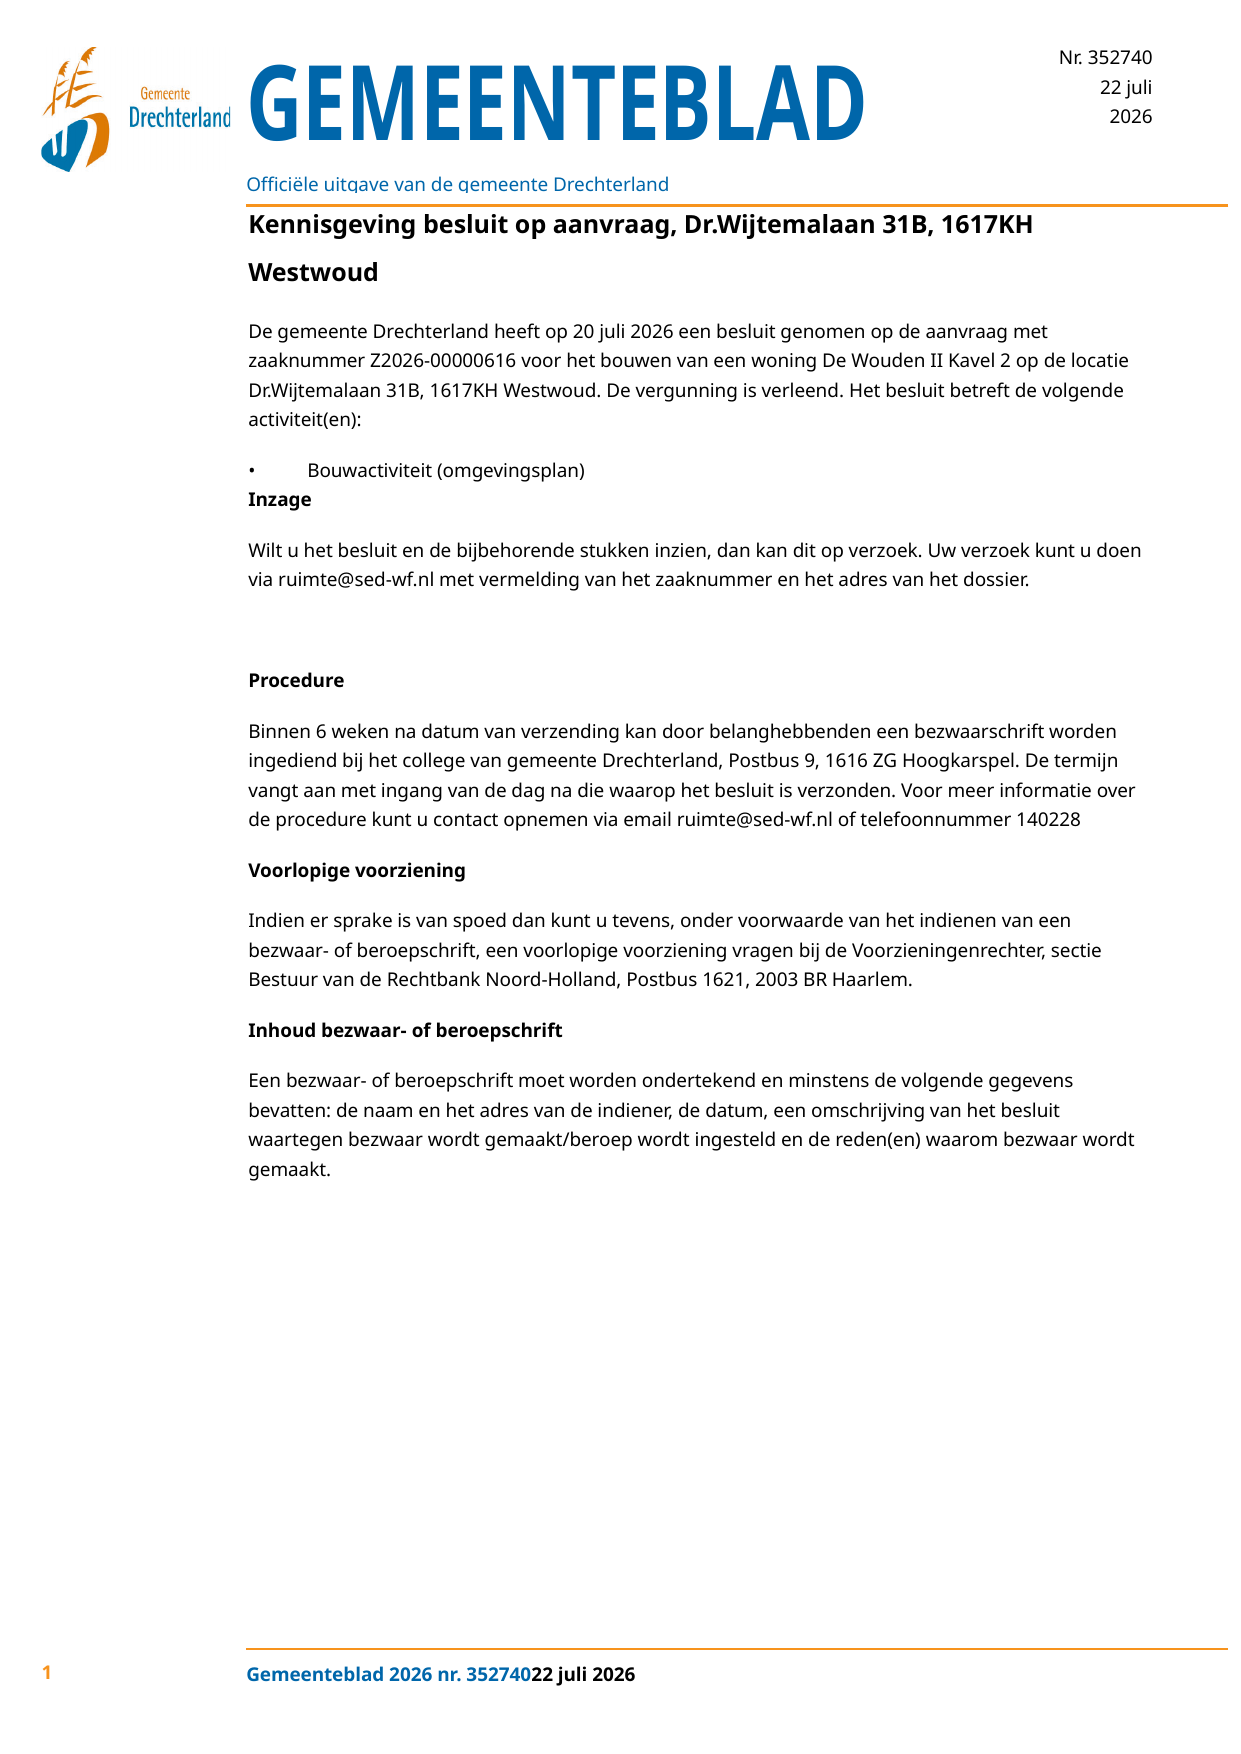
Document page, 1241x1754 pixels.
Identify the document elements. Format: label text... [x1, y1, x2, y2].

text Een bezwaar- of beroepschrift moet worden ondertekend en minstens de volgende gegevens bevatten: de naam en het adres van de indiener, de datum, een omschrijving van het besluit waartegen bezwaar wordt gemaakt/beroep wordt ingesteld en de reden(en) waarom bezwaar wordt gemaakt. [248, 1067, 1152, 1182]
picture [41, 158, 64, 172]
text Inhoud bezwaar- of beroepschrift [248, 1017, 1152, 1043]
text Indien er sprake is van spoed dan kunt u tevens, onder voorwaarde van het indienen van een bezwaar- of beroepschrift, een voorlopige voorziening vragen bij de Voorzieningenrechter, sectie Bestuur van de Rechtbank Noord-Holland, Postbus 1621, 2003 BR Haarlem. [248, 907, 1152, 992]
text De gemeente Drechterland heeft op 20 juli 2026 een besluit genomen op de aanvraag met zaaknummer Z2026-00000616 voor het bouwen van een woning De Wouden II Kavel 2 op de locatie Dr.Wijtemalaan 31B, 1617KH Westwoud. De vergunning is verleend. Het besluit betreft de volgende activiteit(en): [248, 318, 1152, 432]
text Inzage [248, 487, 1152, 512]
text Voorlopige voorziening [248, 857, 1152, 883]
text Kennisgeving besluit op aanvraag, Dr.Wijtemalaan 31B, 1617KH Westwoud [248, 207, 1152, 288]
text Binnen 6 weken na datum van verzending kan door belanghebbenden een bezwaarschrift worden ingediend bij het college van gemeente Drechterland, Postbus 9, 1616 ZG Hoogkarspel. De termijn vangt aan met ingang van de dag na die waarop het besluit is verzonden. Voor meer informatie over de procedure kunt u contact opnemen via email ruimte@sed-wf.nl of telefoonnummer 140228 [248, 718, 1152, 832]
list Bouwactiviteit (omgevingsplan) [248, 457, 1152, 483]
text Procedure [248, 667, 1152, 693]
picture [226, 115, 231, 124]
text Wilt u het besluit en de bijbehorende stukken inzien, dan kan dit op verzoek. Uw verzoek kunt u doen via ruimte@sed-wf.nl met vermelding van het zaaknummer en het adres van het dossier. [248, 537, 1152, 592]
picture [41, 47, 231, 172]
